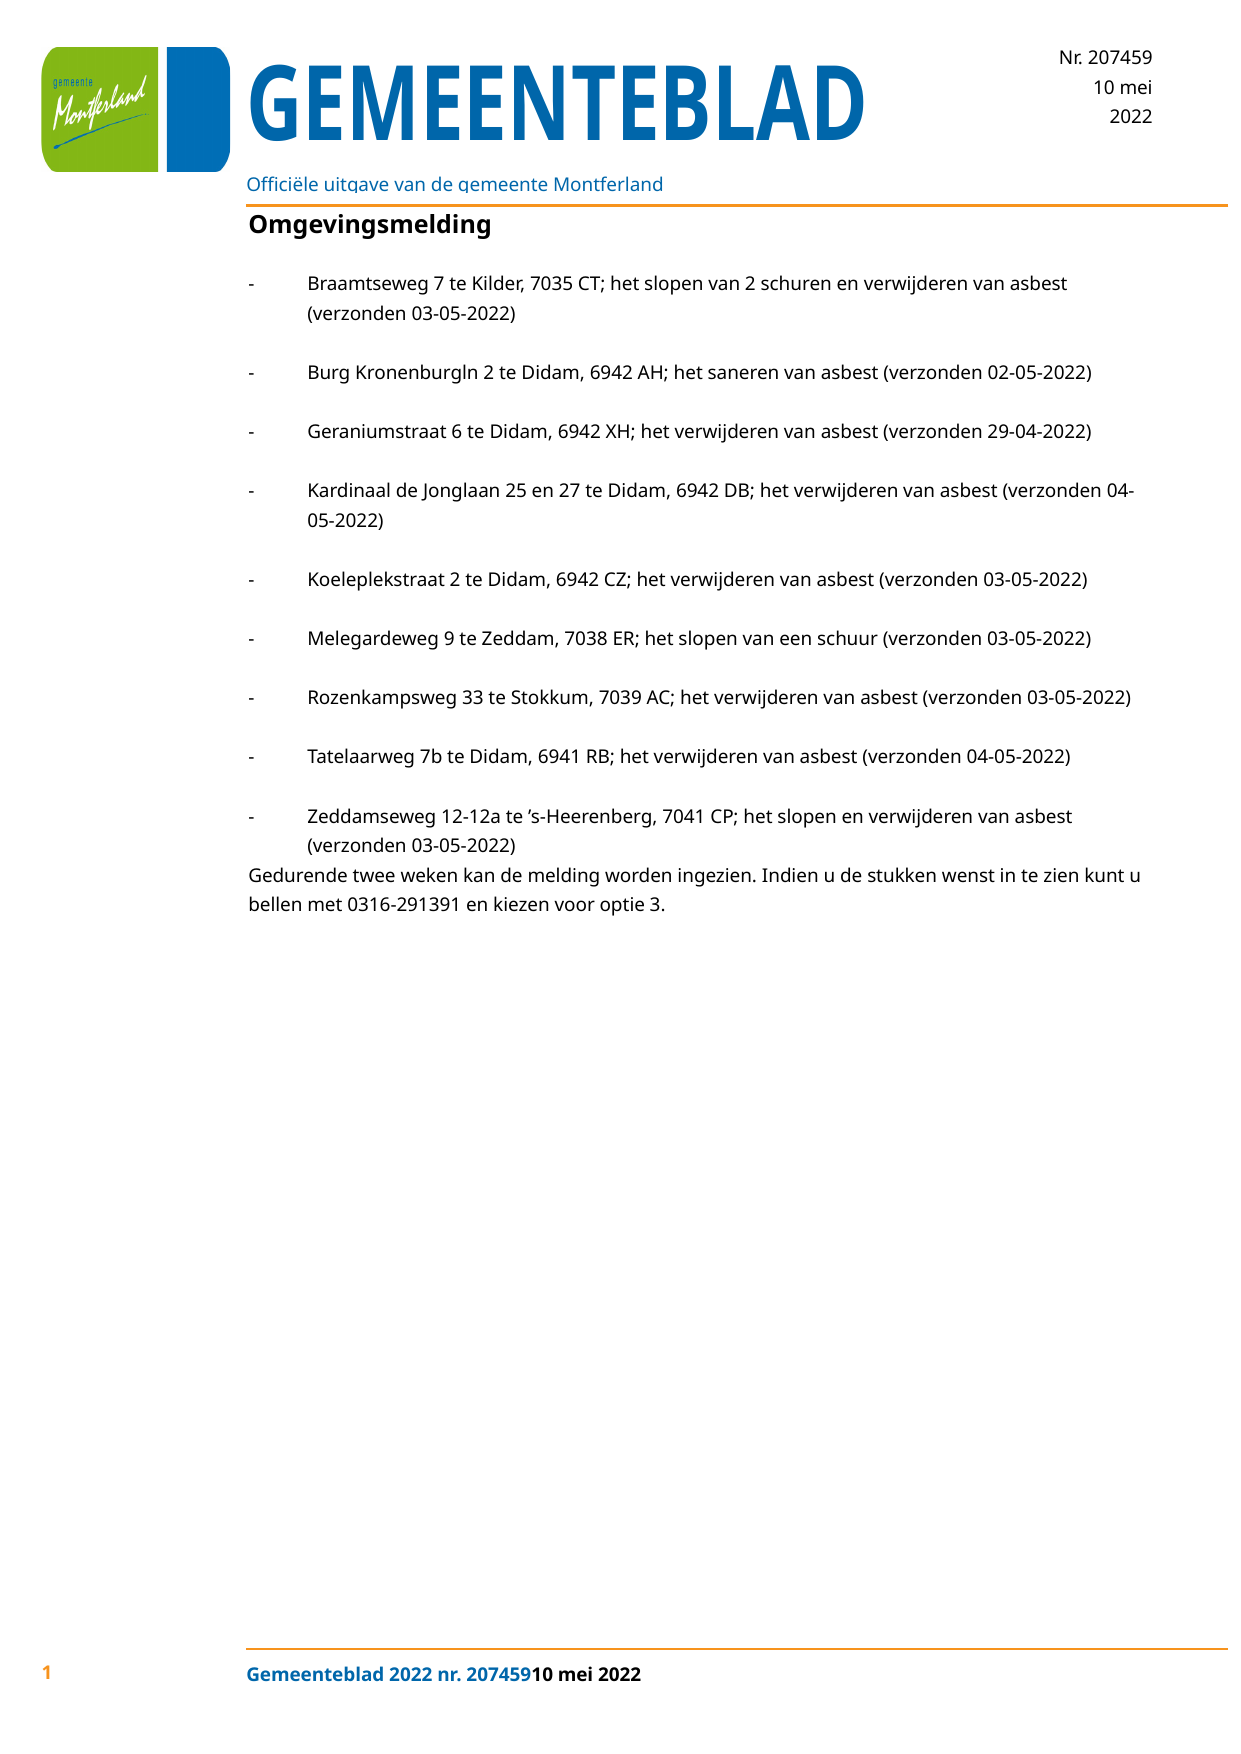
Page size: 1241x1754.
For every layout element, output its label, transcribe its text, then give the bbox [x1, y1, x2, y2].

list Braamtseweg 7 te Kilder, 7035 CT; het slopen van 2 schuren en verwijderen van asbest (verzonden 03-05-2022) [248, 270, 1152, 326]
text Gedurende twee weken kan de melding worden ingezien. Indien u de stukken wenst in te zien kunt u bellen met 0316-291391 en kiezen voor optie 3. [248, 862, 1152, 917]
text Omgevingsmelding [248, 207, 1152, 241]
list Geraniumstraat 6 te Didam, 6942 XH; het verwijderen van asbest (verzonden 29-04-2022) [248, 418, 1152, 444]
list Zeddamseweg 12-12a te ’s-Heerenberg, 7041 CP; het slopen en verwijderen van asbest (verzonden 03-05-2022) [248, 803, 1152, 858]
list Rozenkampsweg 33 te Stokkum, 7039 AC; het verwijderen van asbest (verzonden 03-05-2022) [248, 684, 1152, 710]
list Koeleplekstraat 2 te Didam, 6942 CZ; het verwijderen van asbest (verzonden 03-05-2022) [248, 566, 1152, 592]
list Melegardeweg 9 te Zeddam, 7038 ER; het slopen van een schuur (verzonden 03-05-2022) [248, 625, 1152, 651]
list Burg Kronenburgln 2 te Didam, 6942 AH; het saneren van asbest (verzonden 02-05-2022) [248, 359, 1152, 385]
list Tatelaarweg 7b te Didam, 6941 RB; het verwijderen van asbest (verzonden 04-05-2022) [248, 744, 1152, 769]
picture [41, 47, 231, 172]
list Kardinaal de Jonglaan 25 en 27 te Didam, 6942 DB; het verwijderen van asbest (verzonden 04-05-2022) [248, 477, 1152, 533]
